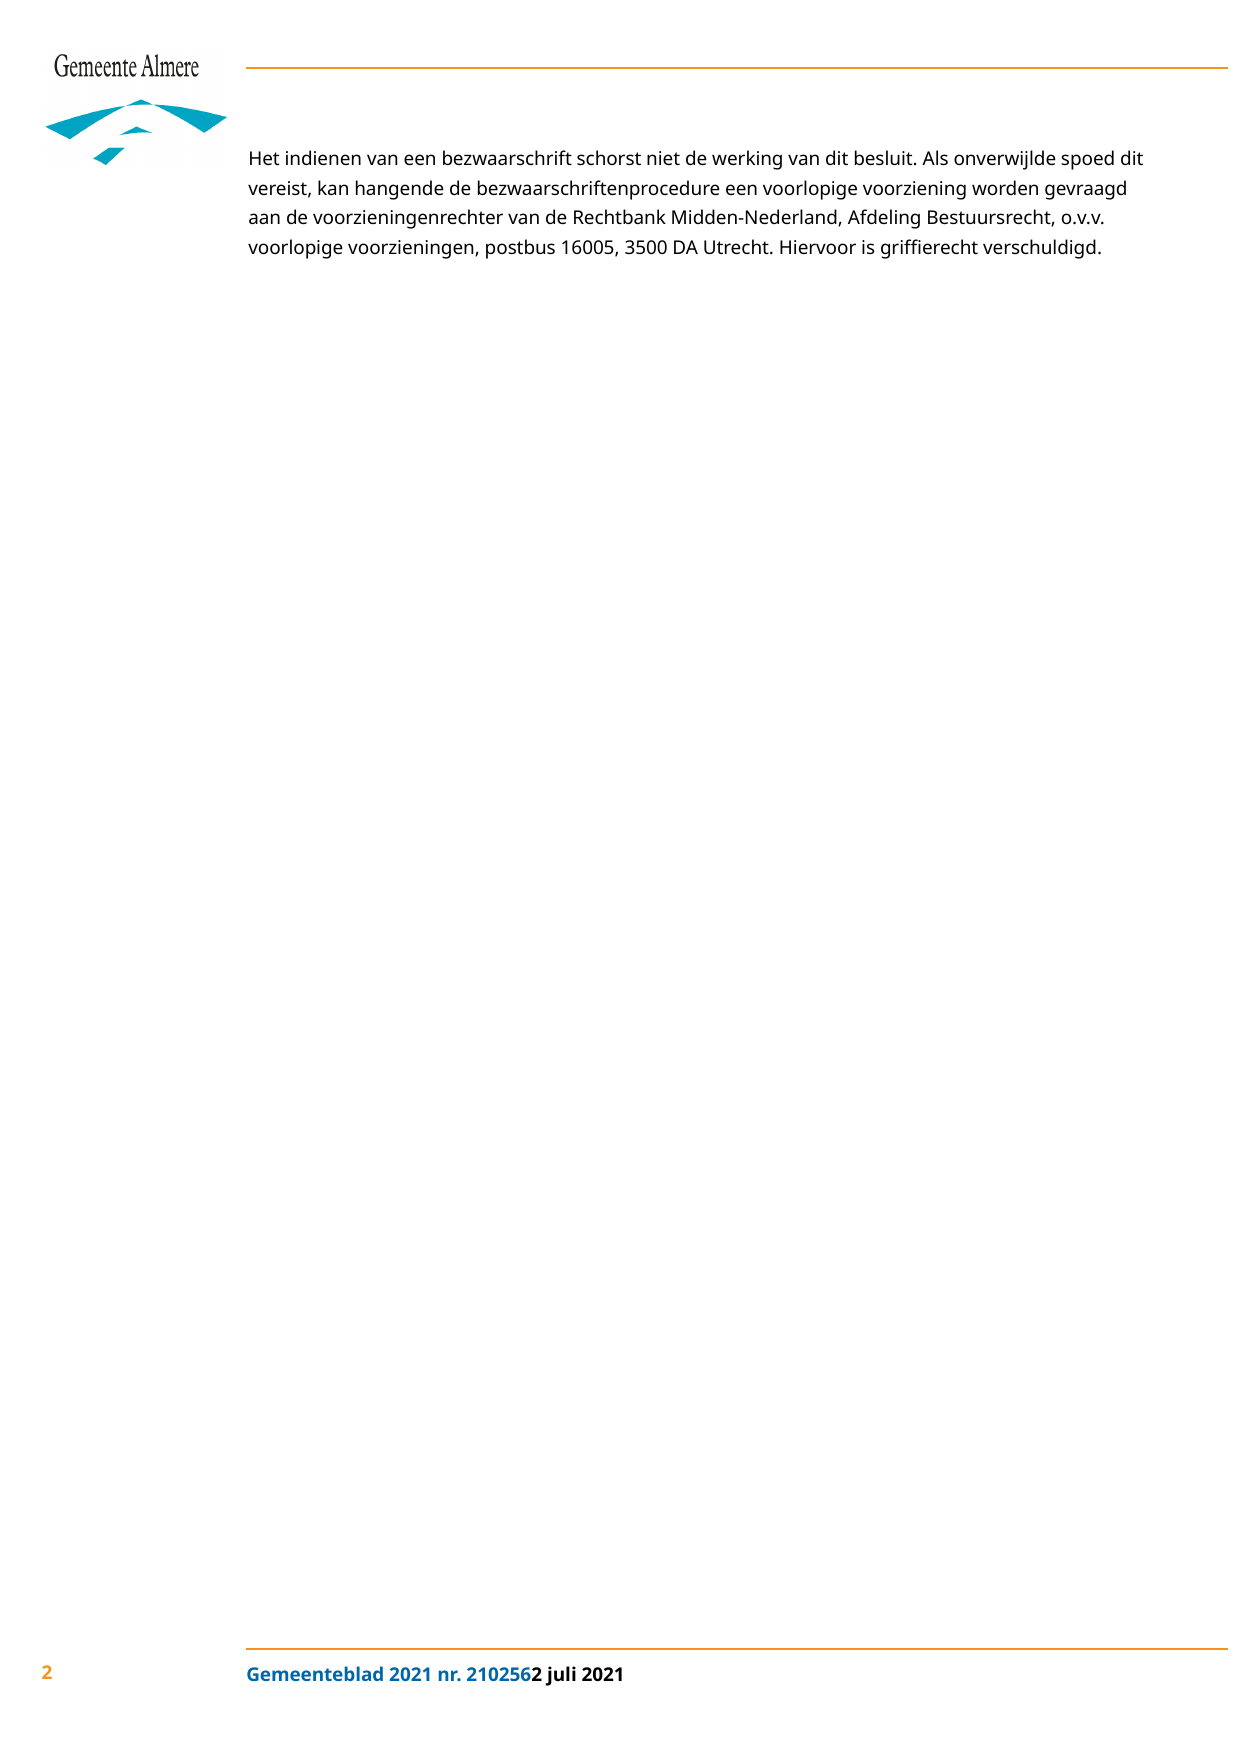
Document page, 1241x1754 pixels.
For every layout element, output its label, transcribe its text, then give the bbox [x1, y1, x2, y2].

picture [41, 47, 231, 172]
text Het indienen van een bezwaarschrift schorst niet de werking van dit besluit. Als onverwijlde spoed dit vereist, kan hangende de bezwaarschriftenprocedure een voorlopige voorziening worden gevraagd aan de voorzieningenrechter van de Rechtbank Midden-Nederland, Afdeling Bestuursrecht, o.v.v. voorlopige voorzieningen, postbus 16005, 3500 DA Utrecht. Hiervoor is griffierecht verschuldigd. [248, 145, 1152, 260]
